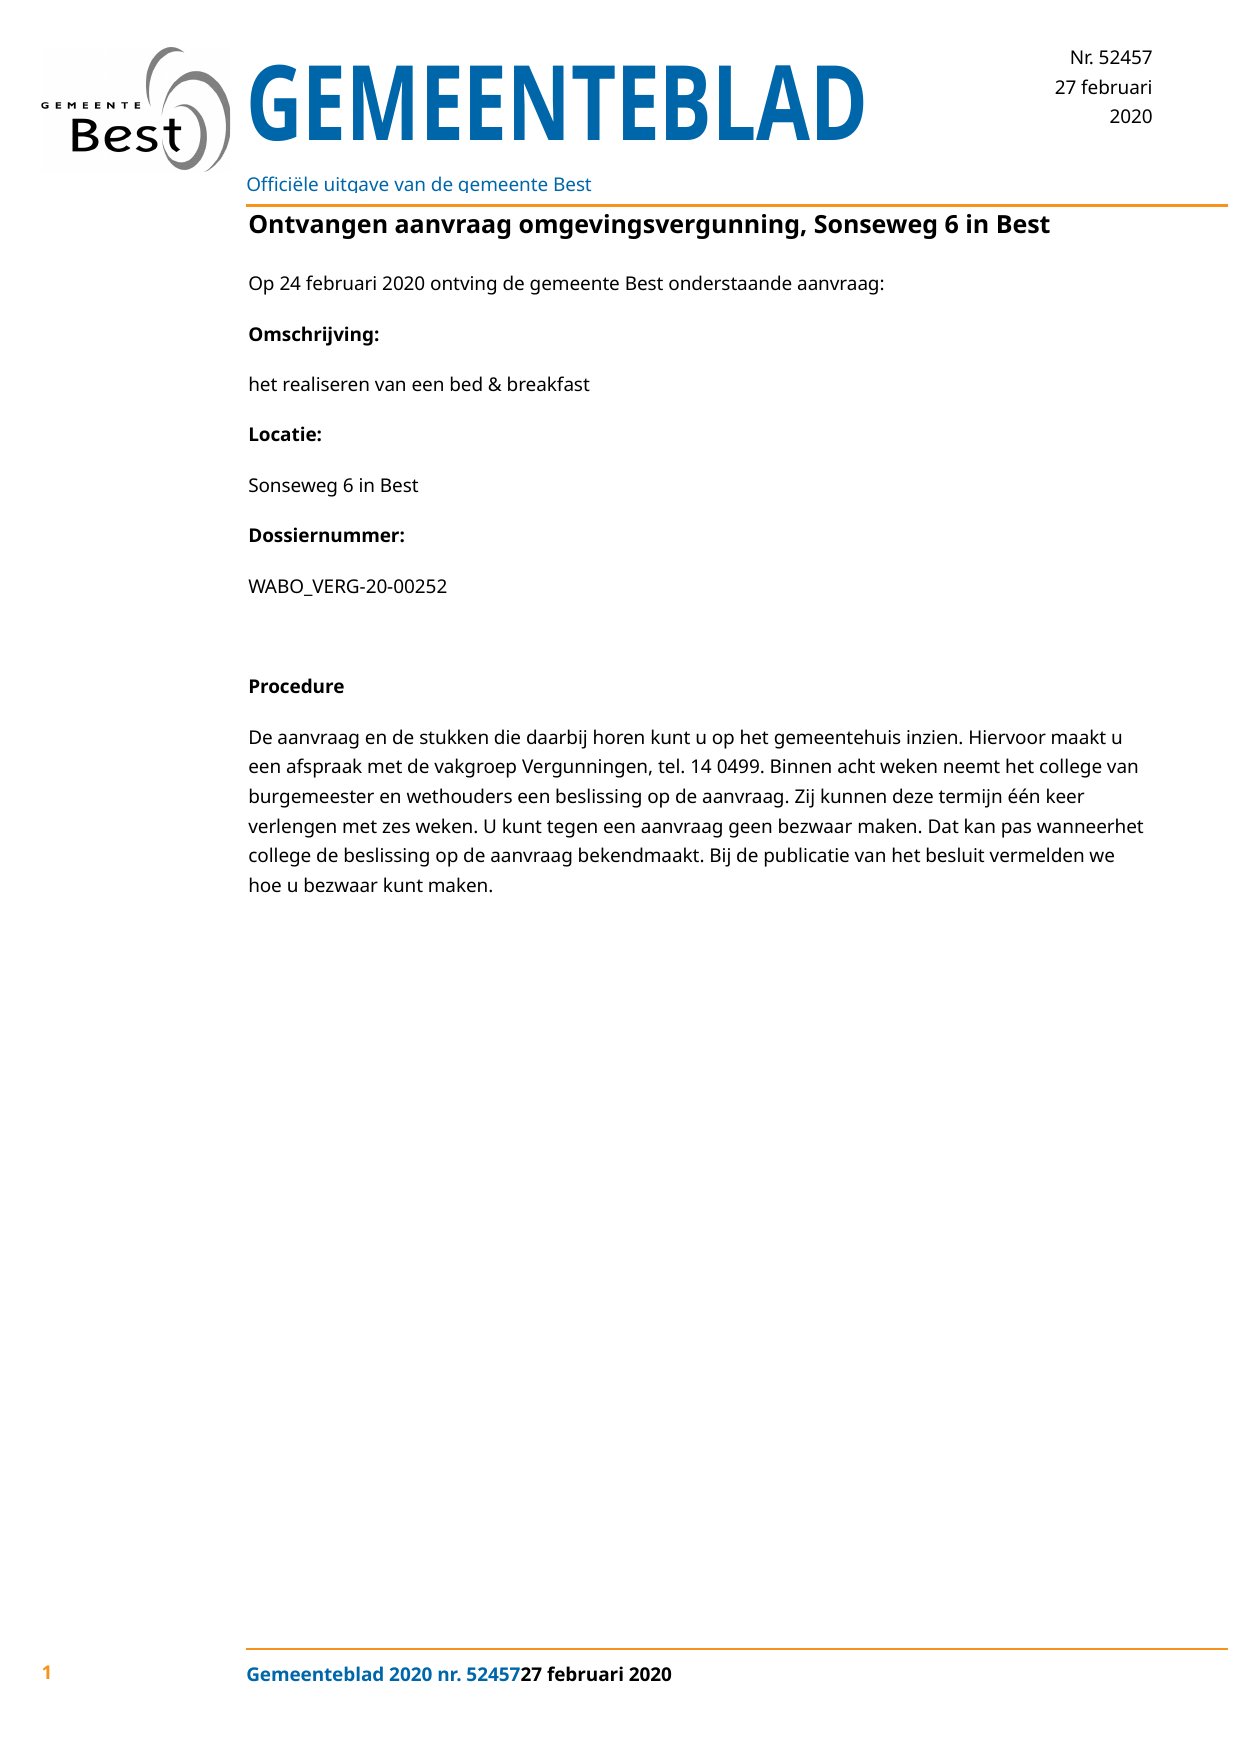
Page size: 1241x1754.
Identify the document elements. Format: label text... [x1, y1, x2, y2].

text Op 24 februari 2020 ontving de gemeente Best onderstaande aanvraag: [248, 270, 1152, 296]
text het realiseren van een bed & breakfast [248, 371, 1152, 397]
text Omschrijving: [248, 321, 1152, 346]
text WABO_VERG-20-00252 [248, 573, 1152, 598]
text Ontvangen aanvraag omgevingsvergunning, Sonseweg 6 in Best [248, 207, 1152, 241]
text Dossiernummer: [248, 522, 1152, 548]
text Locatie: [248, 422, 1152, 447]
text Procedure [248, 674, 1152, 699]
text De aanvraag en de stukken die daarbij horen kunt u op het gemeentehuis inzien. Hiervoor maakt u een afspraak met de vakgroep Vergunningen, tel. 14 0499. Binnen acht weken neemt het college van burgemeester en wethouders een beslissing op de aanvraag. Zij kunnen deze termijn één keer verlengen met zes weken. U kunt tegen een aanvraag geen bezwaar maken. Dat kan pas wanneerhet college de beslissing op de aanvraag bekendmaakt. Bij de publicatie van het besluit vermelden we hoe u bezwaar kunt maken. [248, 724, 1152, 898]
text Sonseweg 6 in Best [248, 472, 1152, 498]
picture [41, 47, 231, 172]
